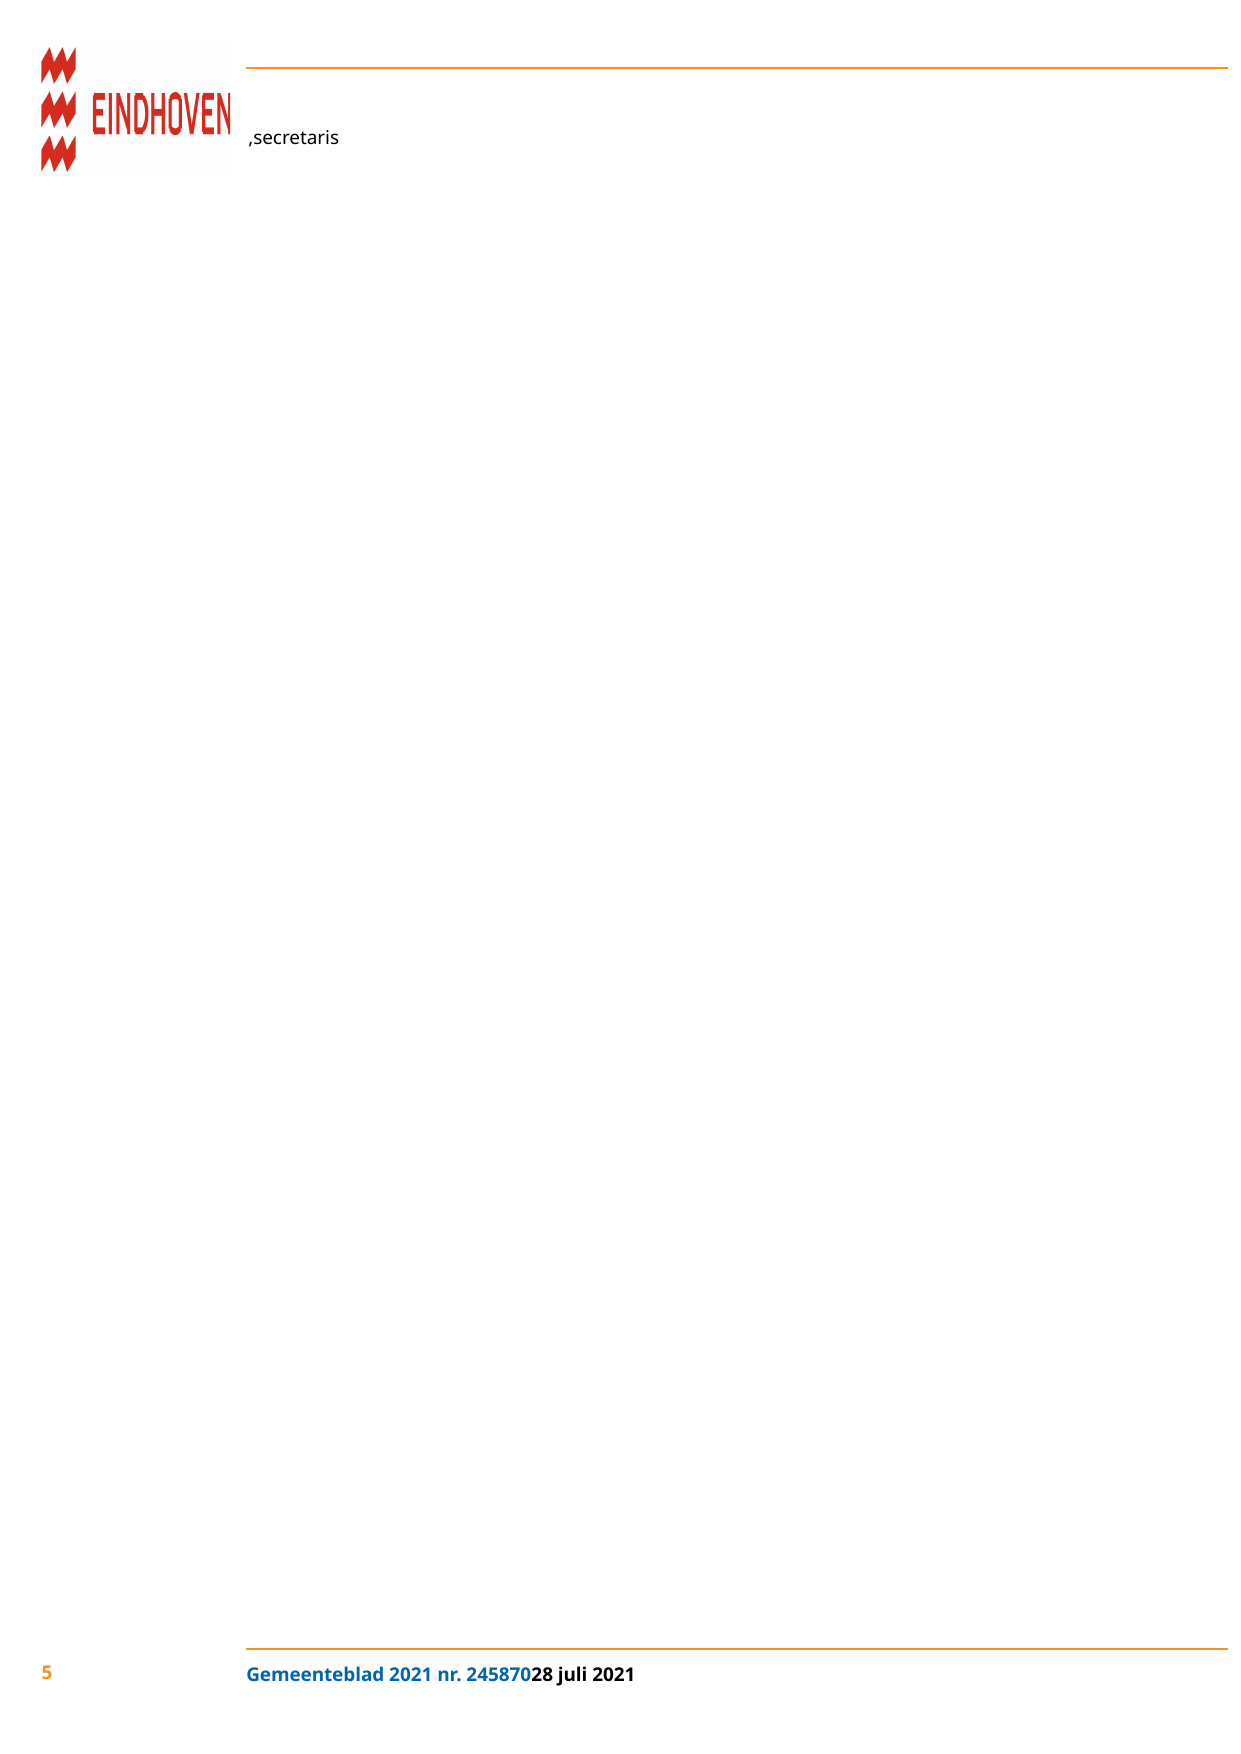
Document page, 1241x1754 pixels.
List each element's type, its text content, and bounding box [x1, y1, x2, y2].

picture [41, 47, 231, 172]
text ,secretaris [248, 124, 1152, 150]
